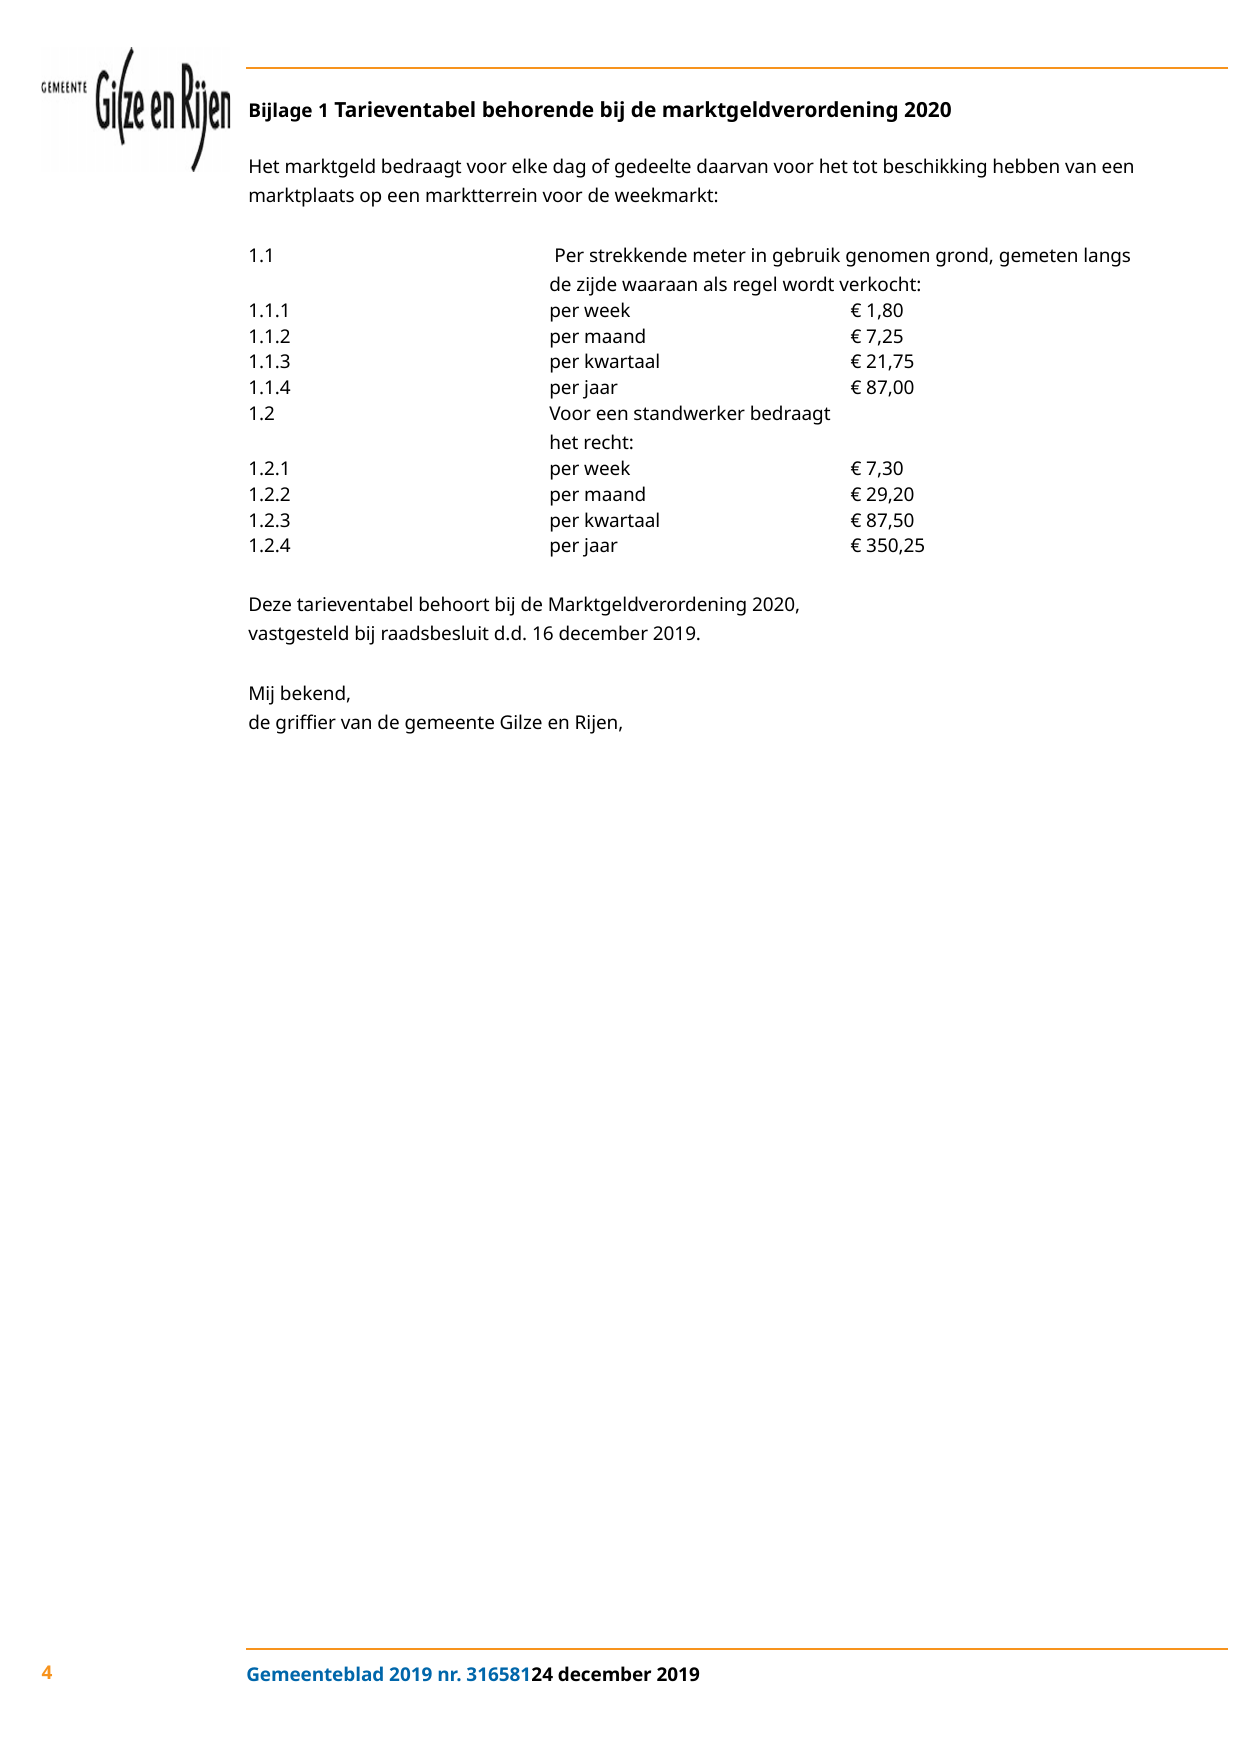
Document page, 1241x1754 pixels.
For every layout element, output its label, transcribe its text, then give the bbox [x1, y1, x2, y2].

picture [41, 47, 231, 172]
table_cell € 350,25 [850, 533, 1152, 558]
table_cell € 87,50 [850, 507, 1152, 532]
table_cell 1.2.1 [248, 455, 549, 481]
text Bijlage 1 Tarieventabel behorende bij de marktgeldverordening 2020 [248, 95, 1152, 123]
table_header Per strekkende meter in gebruik genomen grond, gemeten langs de zijde waaraan als regel wordt verkocht: [549, 242, 1152, 297]
table_cell per kwartaal [549, 349, 850, 374]
table_cell per maand [549, 323, 850, 348]
table_header 1.1 [248, 242, 549, 297]
table_cell 1.1.2 [248, 323, 549, 348]
table_cell per maand [549, 481, 850, 507]
table_cell per week [549, 455, 850, 481]
table_cell 1.1.4 [248, 374, 549, 400]
text Het marktgeld bedraagt voor elke dag of gedeelte daarvan voor het tot beschikking hebben van een marktplaats op een marktterrein voor de weekmarkt: [248, 153, 1152, 208]
table_cell 1.2.4 [248, 533, 549, 558]
text vastgesteld bij raadsbesluit d.d. 16 december 2019. [248, 621, 1152, 646]
table_cell € 7,25 [850, 323, 1152, 348]
table_cell Voor een standwerker bedraagt het recht: [549, 400, 850, 455]
table_cell 1.1.1 [248, 297, 549, 323]
table_cell € 1,80 [850, 297, 1152, 323]
table_cell 1.2.3 [248, 507, 549, 532]
text Deze tarieventabel behoort bij de Marktgeldverordening 2020, [248, 591, 1152, 617]
table_cell per jaar [549, 533, 850, 558]
table_cell [850, 400, 1152, 455]
table_cell € 87,00 [850, 374, 1152, 400]
table_cell per jaar [549, 374, 850, 400]
table_cell € 7,30 [850, 455, 1152, 481]
table_cell € 29,20 [850, 481, 1152, 507]
table_cell 1.1.3 [248, 349, 549, 374]
table_cell per kwartaal [549, 507, 850, 532]
table_cell € 21,75 [850, 349, 1152, 374]
table_cell 1.2.2 [248, 481, 549, 507]
text de griffier van de gemeente Gilze en Rijen, [248, 709, 1152, 735]
table_cell 1.2 [248, 400, 549, 455]
text Mij bekend, [248, 680, 1152, 706]
table_cell per week [549, 297, 850, 323]
